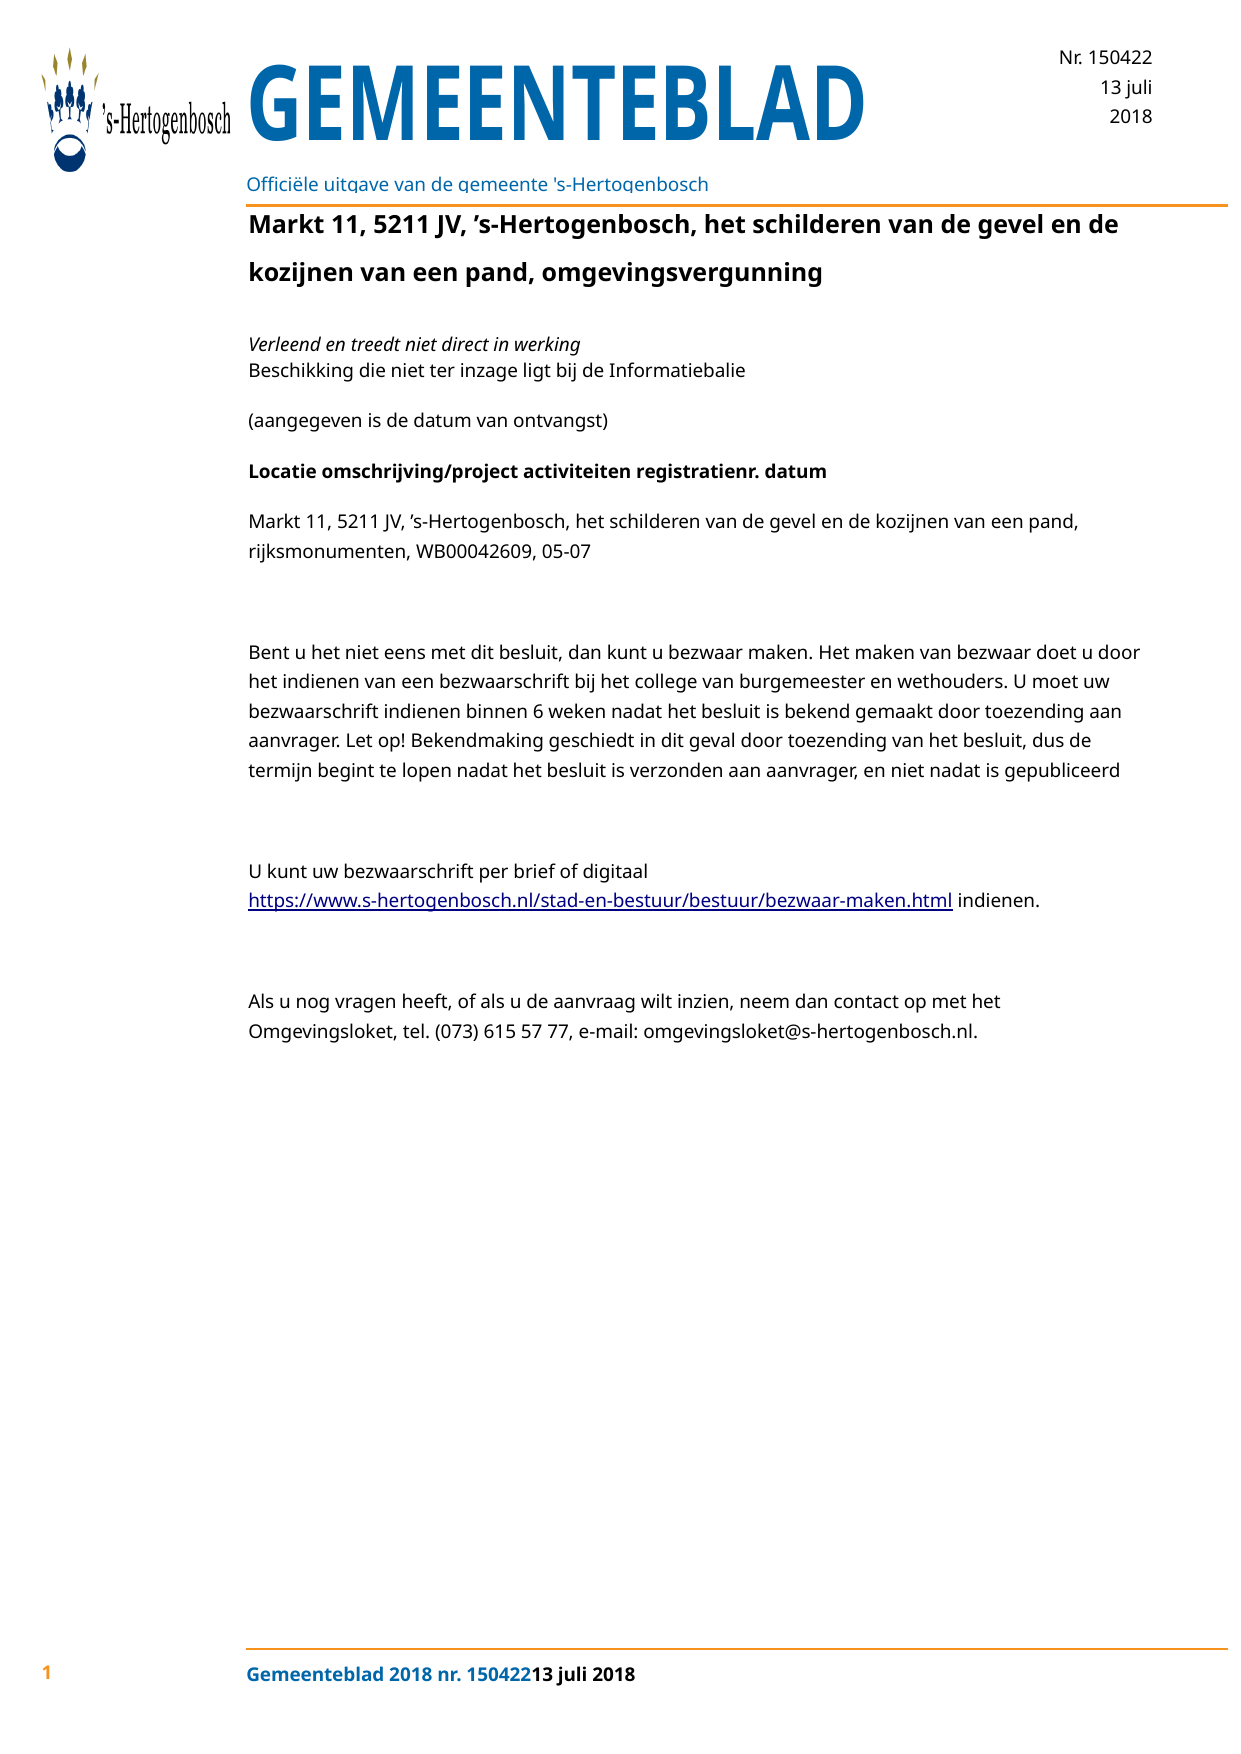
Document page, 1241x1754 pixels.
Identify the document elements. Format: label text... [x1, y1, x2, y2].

text Markt 11, 5211 JV, ’s-Hertogenbosch, het schilderen van de gevel en de kozijnen van een pand, omgevingsvergunning [248, 207, 1152, 288]
text Locatie omschrijving/project activiteiten registratienr. datum [248, 458, 1152, 484]
text Verleend en treedt niet direct in werking [248, 331, 1152, 357]
text Als u nog vragen heeft, of als u de aanvraag wilt inzien, neem dan contact op met het Omgevingsloket, tel. (073) 615 57 77, e-mail: omgevingsloket@s-hertogenbosch.nl. [248, 988, 1152, 1044]
text U kunt uw bezwaarschrift per brief of digitaal https://www.s-hertogenbosch.nl/stad-en-bestuur/bestuur/bezwaar-maken.html indienen. [248, 858, 1152, 913]
text Beschikking die niet ter inzage ligt bij de Informatiebalie [248, 357, 1152, 383]
picture [41, 47, 231, 172]
text (aangegeven is de datum van ontvangst) [248, 408, 1152, 433]
text Bent u het niet eens met dit besluit, dan kunt u bezwaar maken. Het maken van bezwaar doet u door het indienen van een bezwaarschrift bij het college van burgemeester en wethouders. U moet uw bezwaarschrift indienen binnen 6 weken nadat het besluit is bekend gemaakt door toezending aan aanvrager. Let op! Bekendmaking geschiedt in dit geval door toezending van het besluit, dus de termijn begint te lopen nadat het besluit is verzonden aan aanvrager, en niet nadat is gepubliceerd [248, 639, 1152, 783]
text Markt 11, 5211 JV, ’s-Hertogenbosch, het schilderen van de gevel en de kozijnen van een pand, rijksmonumenten, WB00042609, 05-07 [248, 508, 1152, 564]
